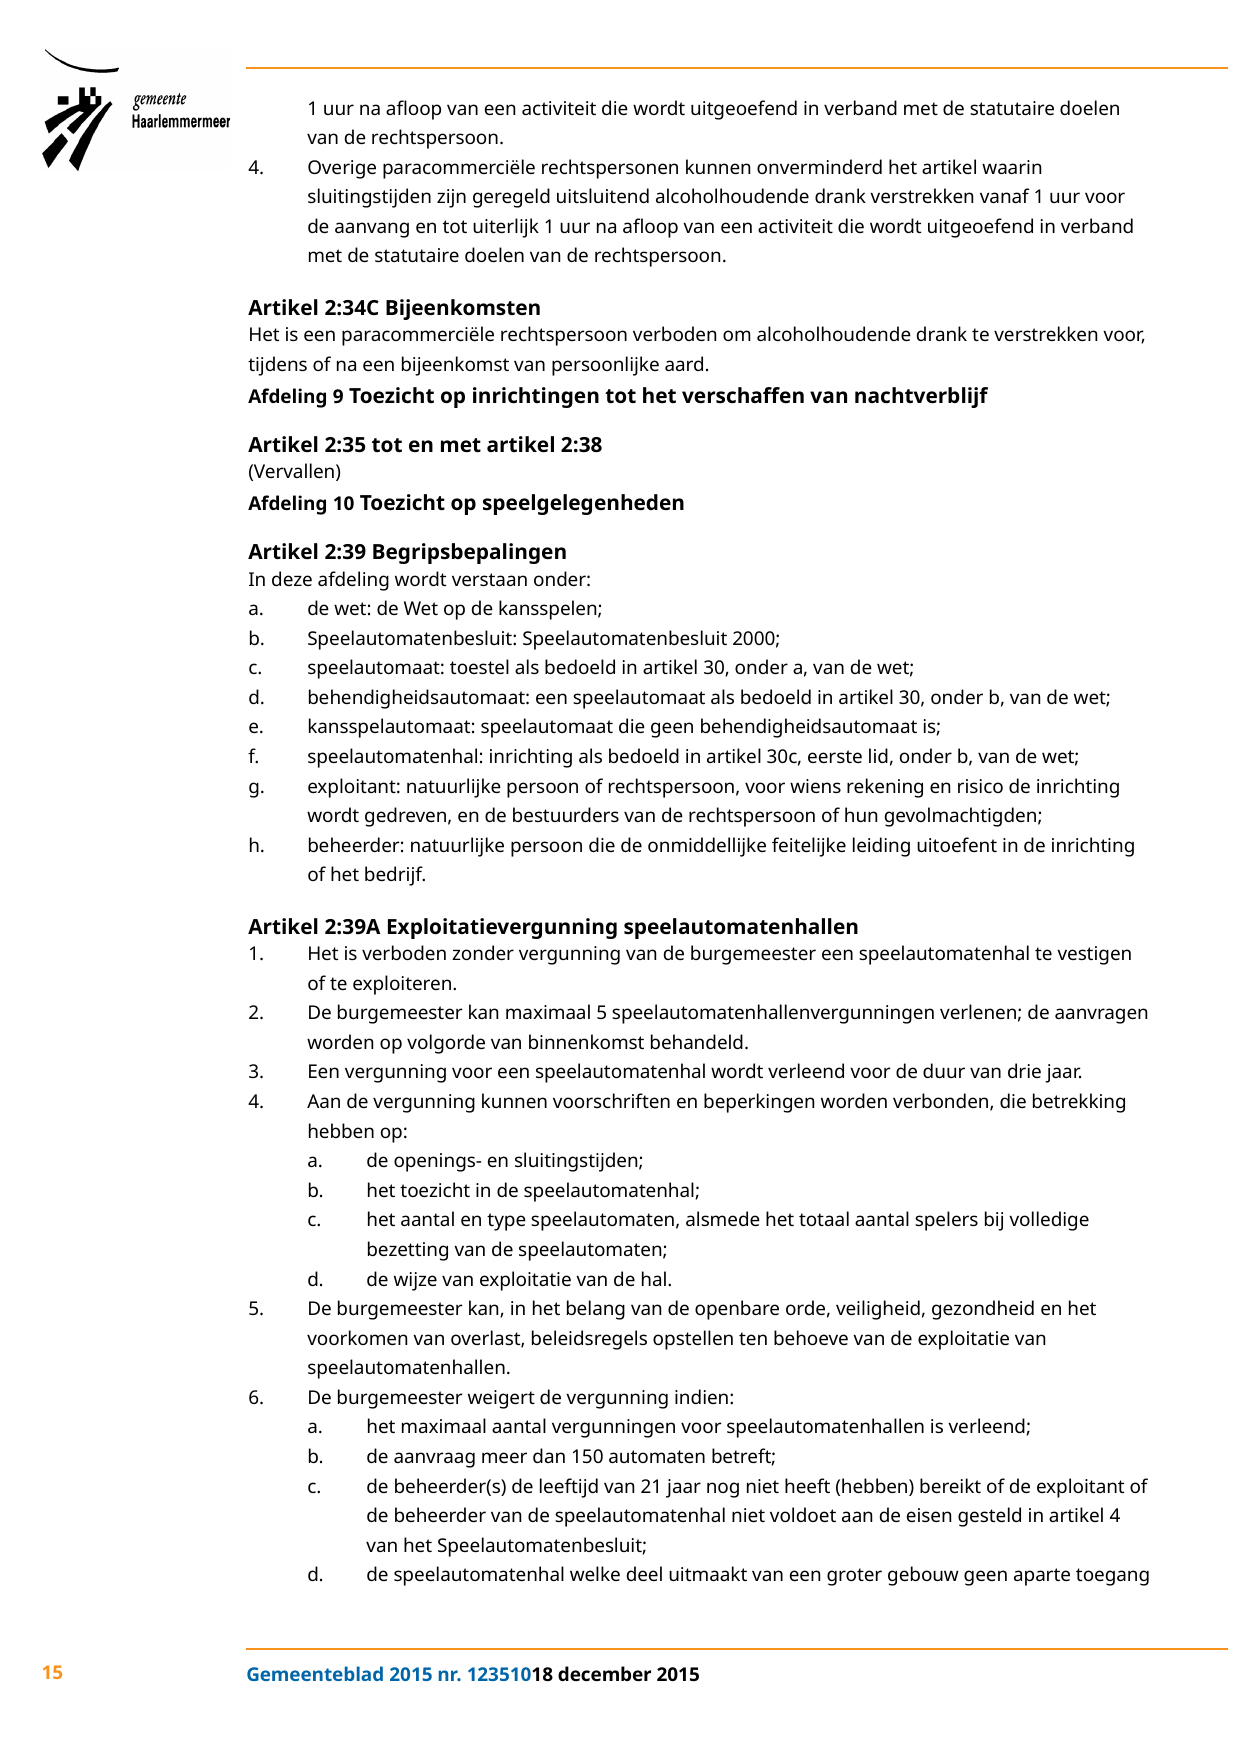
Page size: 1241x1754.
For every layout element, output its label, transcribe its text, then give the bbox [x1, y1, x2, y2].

text Artikel 2:39 Begripsbepalingen [248, 537, 1152, 566]
text Artikel 2:34C Bijeenkomsten [248, 293, 1152, 322]
list het maximaal aantal vergunningen voor speelautomatenhallen is verleend; [307, 1414, 1152, 1439]
list het aantal en type speelautomaten, alsmede het totaal aantal spelers bij volledige bezetting van de speelautomaten; [307, 1207, 1152, 1262]
text Afdeling 9 Toezicht op inrichtingen tot het verschaffen van nachtverblijf [248, 381, 1152, 409]
list de openings- en sluitingstijden; [307, 1147, 1152, 1173]
list de aanvraag meer dan 150 automaten betreft; [307, 1443, 1152, 1469]
list beheerder: natuurlijke persoon die de onmiddellijke feitelijke leiding uitoefent in de inrichting of het bedrijf. [248, 832, 1152, 887]
list kansspelautomaat: speelautomaat die geen behendigheidsautomaat is; [248, 714, 1152, 739]
list 1 uur na afloop van een activiteit die wordt uitgeoefend in verband met de statutaire doelen van de rechtspersoon. [248, 95, 1152, 150]
list het toezicht in de speelautomatenhal; [307, 1177, 1152, 1203]
list De burgemeester weigert de vergunning indien: [248, 1384, 1152, 1410]
list Aan de vergunning kunnen voorschriften en beperkingen worden verbonden, die betrekking hebben op: [248, 1088, 1152, 1144]
list behendigheidsautomaat: een speelautomaat als bedoeld in artikel 30, onder b, van de wet; [248, 684, 1152, 710]
list de speelautomatenhal welke deel uitmaakt van een groter gebouw geen aparte toegang [307, 1562, 1152, 1587]
list speelautomaat: toestel als bedoeld in artikel 30, onder a, van de wet; [248, 654, 1152, 680]
list de wijze van exploitatie van de hal. [307, 1266, 1152, 1292]
list Speelautomatenbesluit: Speelautomatenbesluit 2000; [248, 625, 1152, 651]
list speelautomatenhal: inrichting als bedoeld in artikel 30c, eerste lid, onder b, van de wet; [248, 743, 1152, 769]
list Overige paracommerciële rechtspersonen kunnen onverminderd het artikel waarin sluitingstijden zijn geregeld uitsluitend alcoholhoudende drank verstrekken vanaf 1 uur voor de aanvang en tot uiterlijk 1 uur na afloop van een activiteit die wordt uitgeoefend in verband met de statutaire doelen van de rechtspersoon. [248, 154, 1152, 268]
list De burgemeester kan maximaal 5 speelautomatenhallenvergunningen verlenen; de aanvragen worden op volgorde van binnenkomst behandeld. [248, 999, 1152, 1055]
picture [41, 47, 231, 172]
list Een vergunning voor een speelautomatenhal wordt verleend voor de duur van drie jaar. [248, 1059, 1152, 1084]
list de beheerder(s) de leeftijd van 21 jaar nog niet heeft (hebben) bereikt of de exploitant of de beheerder van de speelautomatenhal niet voldoet aan de eisen gesteld in artikel 4 van het Speelautomatenbesluit; [307, 1473, 1152, 1558]
text Artikel 2:35 tot en met artikel 2:38 [248, 430, 1152, 458]
list De burgemeester kan, in het belang van de openbare orde, veiligheid, gezondheid en het voorkomen van overlast, beleidsregels opstellen ten behoeve van de exploitatie van speelautomatenhallen. [248, 1295, 1152, 1380]
text Afdeling 10 Toezicht op speelgelegenheden [248, 488, 1152, 516]
text Artikel 2:39A Exploitatievergunning speelautomatenhallen [248, 912, 1152, 940]
list de wet: de Wet op de kansspelen; [248, 595, 1152, 621]
text (Vervallen) [248, 458, 1152, 484]
list exploitant: natuurlijke persoon of rechtspersoon, voor wiens rekening en risico de inrichting wordt gedreven, en de bestuurders van de rechtspersoon of hun gevolmachtigden; [248, 773, 1152, 828]
list Het is verboden zonder vergunning van de burgemeester een speelautomatenhal te vestigen of te exploiteren. [248, 940, 1152, 996]
text In deze afdeling wordt verstaan onder: [248, 566, 1152, 591]
text Het is een paracommerciële rechtspersoon verboden om alcoholhoudende drank te verstrekken voor, tijdens of na een bijeenkomst van persoonlijke aard. [248, 322, 1152, 377]
